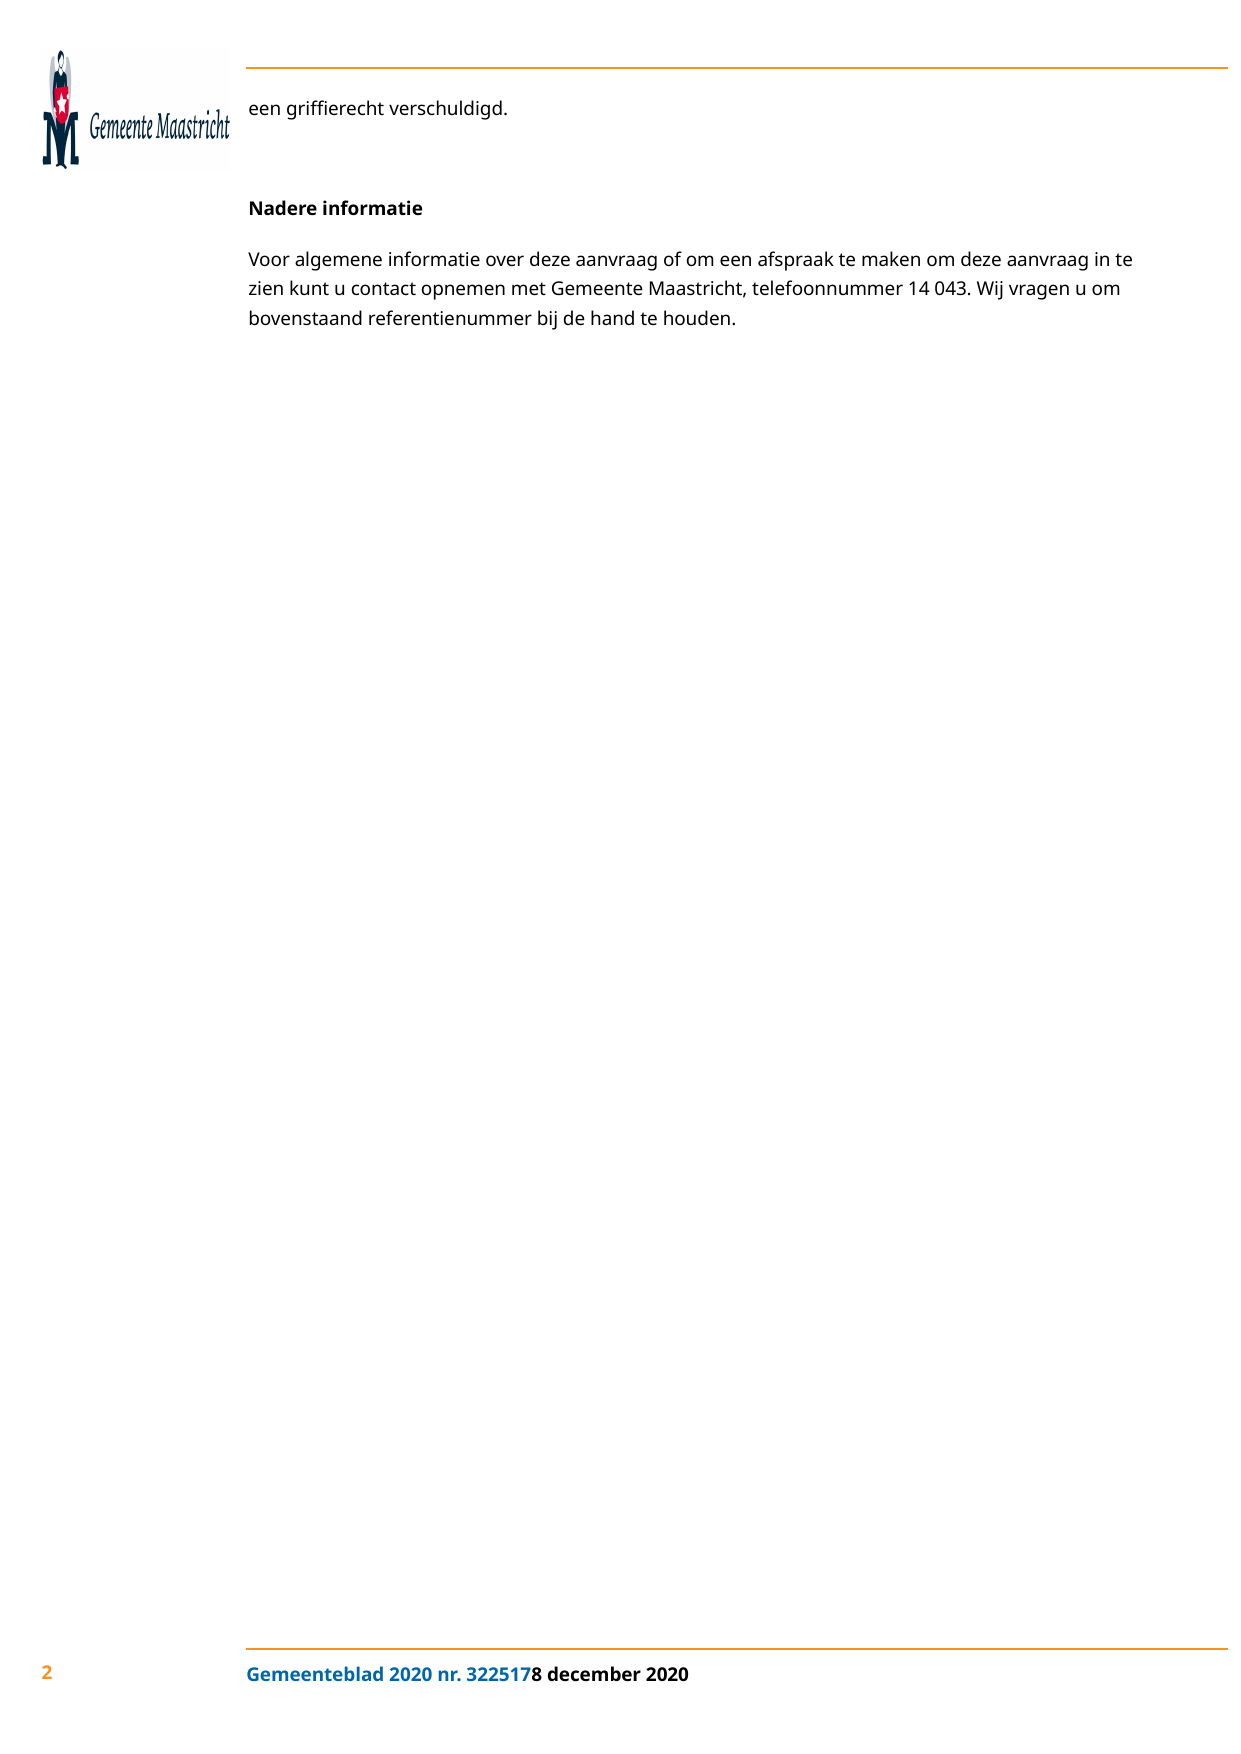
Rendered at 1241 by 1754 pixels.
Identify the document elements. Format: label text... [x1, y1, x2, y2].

text Nadere informatie [248, 196, 1152, 221]
text Voor algemene informatie over deze aanvraag of om een afspraak te maken om deze aanvraag in te zien kunt u contact opnemen met Gemeente Maastricht, telefoonnummer 14 043. Wij vragen u om bovenstaand referentienummer bij de hand te houden. [248, 246, 1152, 331]
text een griffierecht verschuldigd. [248, 95, 1152, 121]
picture [41, 47, 231, 172]
